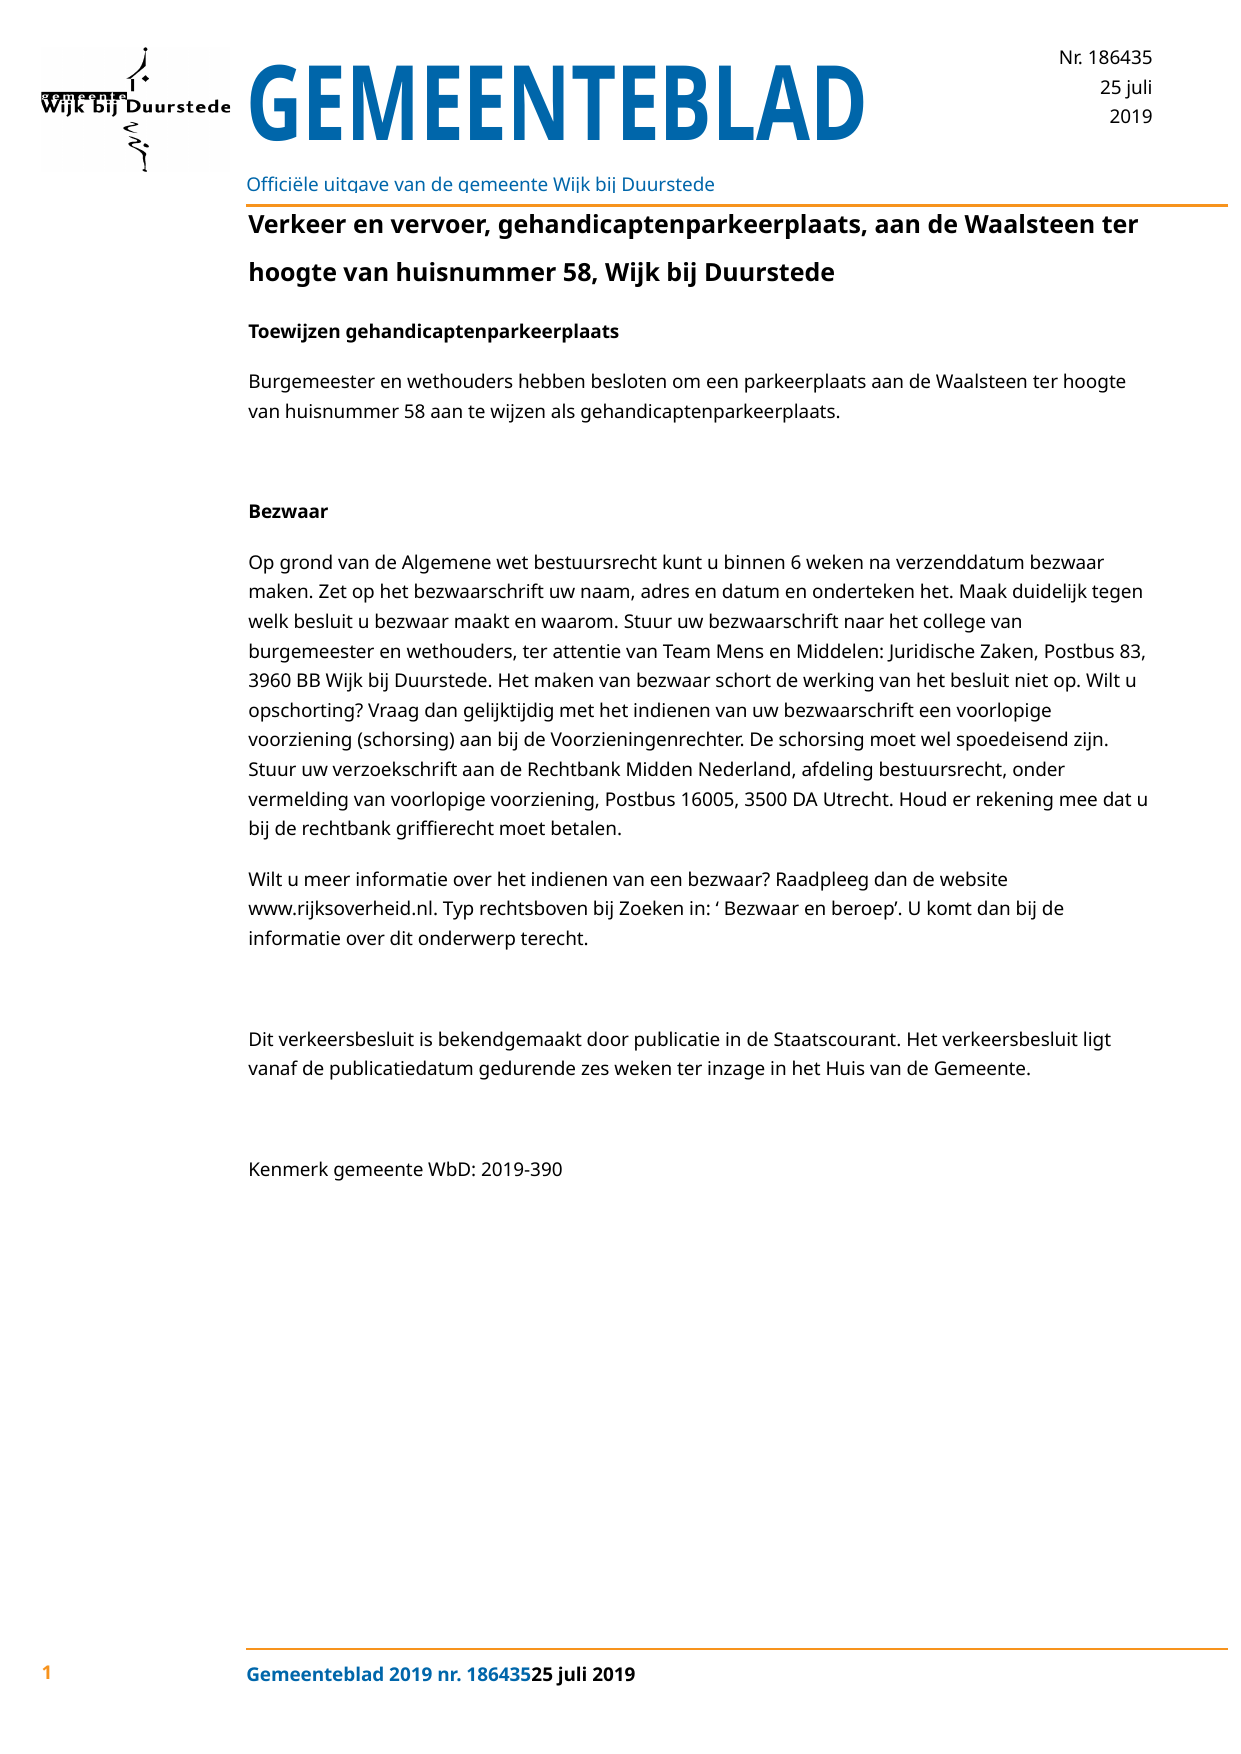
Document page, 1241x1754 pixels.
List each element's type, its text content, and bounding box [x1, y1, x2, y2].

text Bezwaar [248, 499, 1152, 524]
picture [41, 47, 231, 172]
text Toewijzen gehandicaptenparkeerplaats [248, 318, 1152, 344]
text Op grond van de Algemene wet bestuursrecht kunt u binnen 6 weken na verzenddatum bezwaar maken. Zet op het bezwaarschrift uw naam, adres en datum en onderteken het. Maak duidelijk tegen welk besluit u bezwaar maakt en waarom. Stuur uw bezwaarschrift naar het college van burgemeester en wethouders, ter attentie van Team Mens en Middelen: Juridische Zaken, Postbus 83, 3960 BB Wijk bij Duurstede. Het maken van bezwaar schort de werking van het besluit niet op. Wilt u opschorting? Vraag dan gelijktijdig met het indienen van uw bezwaarschrift een voorlopige voorziening (schorsing) aan bij de Voorzieningenrechter. De schorsing moet wel spoedeisend zijn. Stuur uw verzoekschrift aan de Rechtbank Midden Nederland, afdeling bestuursrecht, onder vermelding van voorlopige voorziening, Postbus 16005, 3500 DA Utrecht. Houd er rekening mee dat u bij de rechtbank griffierecht moet betalen. [248, 549, 1152, 841]
text Kenmerk gemeente WbD: 2019-390 [248, 1156, 1152, 1182]
text Verkeer en vervoer, gehandicaptenparkeerplaats, aan de Waalsteen ter hoogte van huisnummer 58, Wijk bij Duurstede [248, 207, 1152, 288]
text Dit verkeersbesluit is bekendgemaakt door publicatie in de Staatscourant. Het verkeersbesluit ligt vanaf de publicatiedatum gedurende zes weken ter inzage in het Huis van de Gemeente. [248, 1026, 1152, 1081]
text Burgemeester en wethouders hebben besloten om een parkeerplaats aan de Waalsteen ter hoogte van huisnummer 58 aan te wijzen als gehandicaptenparkeerplaats. [248, 368, 1152, 424]
text Wilt u meer informatie over het indienen van een bezwaar? Raadpleeg dan de website www.rijksoverheid.nl. Typ rechtsboven bij Zoeken in: ‘ Bezwaar en beroep’. U komt dan bij de informatie over dit onderwerp terecht. [248, 866, 1152, 951]
